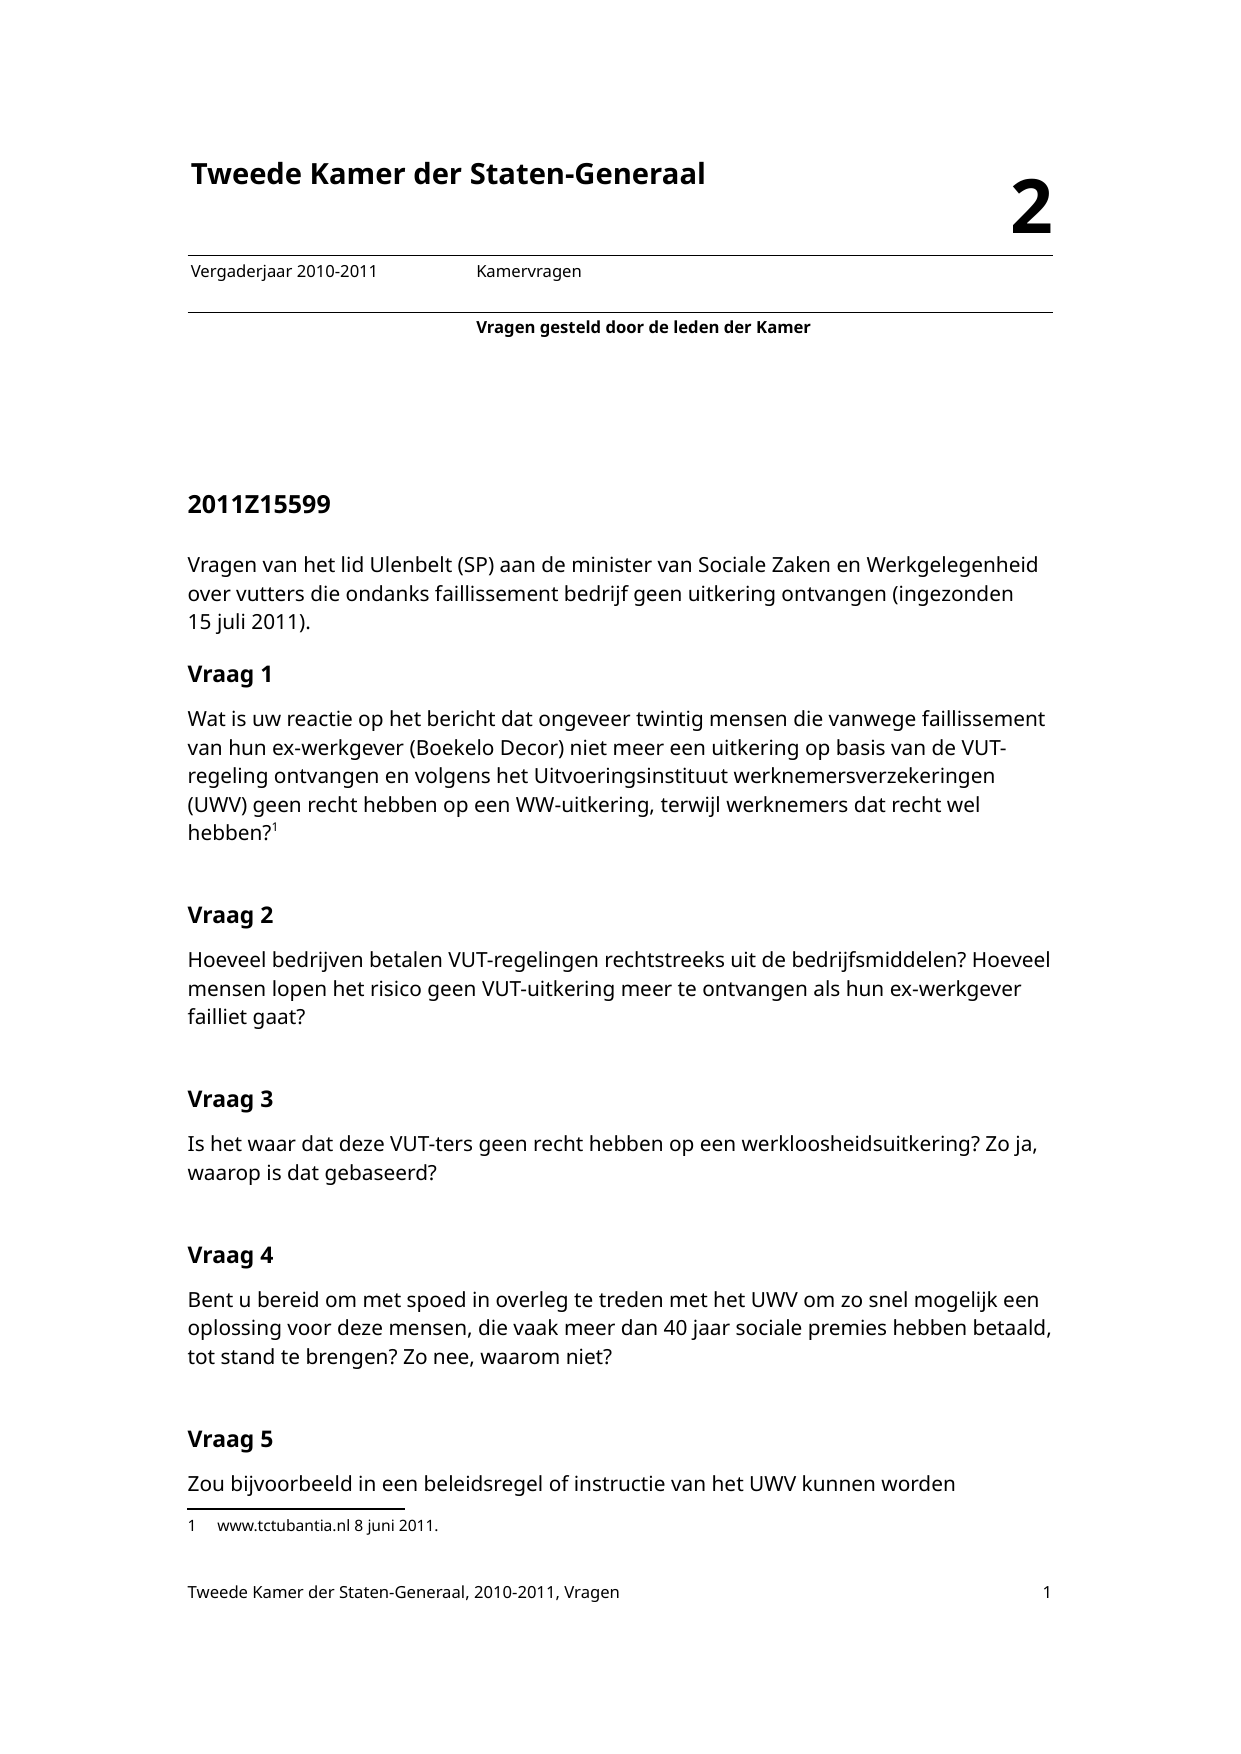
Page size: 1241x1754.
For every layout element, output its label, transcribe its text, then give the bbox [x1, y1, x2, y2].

text www.tctubantia.nl 8 juni 2011. [187, 1508, 1053, 1536]
text Vragen van het lid Ulenbelt (SP) aan de minister van Sociale Zaken en Werkgelegenheid over vutters die ondanks faillissement bedrijf geen uitkering ontvangen (ingezonden 15 juli 2011). [187, 550, 1053, 636]
table_cell [188, 313, 473, 339]
table_cell Kamervragen [473, 256, 1053, 312]
text Bent u bereid om met spoed in overleg te treden met het UWV om zo snel mogelijk een oplossing voor deze mensen, die vaak meer dan 40 jaar sociale premies hebben betaald, tot stand te brengen? Zo nee, waarom niet? [187, 1285, 1053, 1370]
subtitle Vraag 3 [187, 1083, 1053, 1114]
table_cell Vragen gesteld door de leden der Kamer [473, 313, 1053, 339]
table_header Tweede Kamer der Staten-Generaal [188, 150, 879, 255]
text Zou bijvoorbeeld in een beleidsregel of instructie van het UWV kunnen worden [187, 1469, 1053, 1497]
text Hoeveel bedrijven betalen VUT-regelingen rechtstreeks uit de bedrijfsmiddelen? Hoeveel mensen lopen het risico geen VUT-uitkering meer te ontvangen als hun ex-werkgever failliet gaat? [187, 945, 1053, 1031]
subtitle Vraag 5 [187, 1423, 1053, 1454]
subtitle Vraag 2 [187, 899, 1053, 930]
text 2011Z15599 [187, 487, 1053, 521]
table_header 2 [880, 150, 1053, 255]
text Wat is uw reactie op het bericht dat ongeveer twintig mensen die vanwege faillissement van hun ex-werkgever (Boekelo Decor) niet meer een uitkering op basis van de VUT-regeling ontvangen en volgens het Uitvoeringsinstituut werknemersverzekeringen (UWV) geen recht hebben op een WW-uitkering, terwijl werknemers dat recht wel hebben? [187, 704, 1053, 847]
subtitle Vraag 1 [187, 658, 1053, 689]
subtitle Vraag 4 [187, 1239, 1053, 1270]
table_cell Vergaderjaar 2010-2011 [188, 256, 473, 312]
text Is het waar dat deze VUT-ters geen recht hebben op een werkloosheidsuitkering? Zo ja, waarop is dat gebaseerd? [187, 1129, 1053, 1186]
